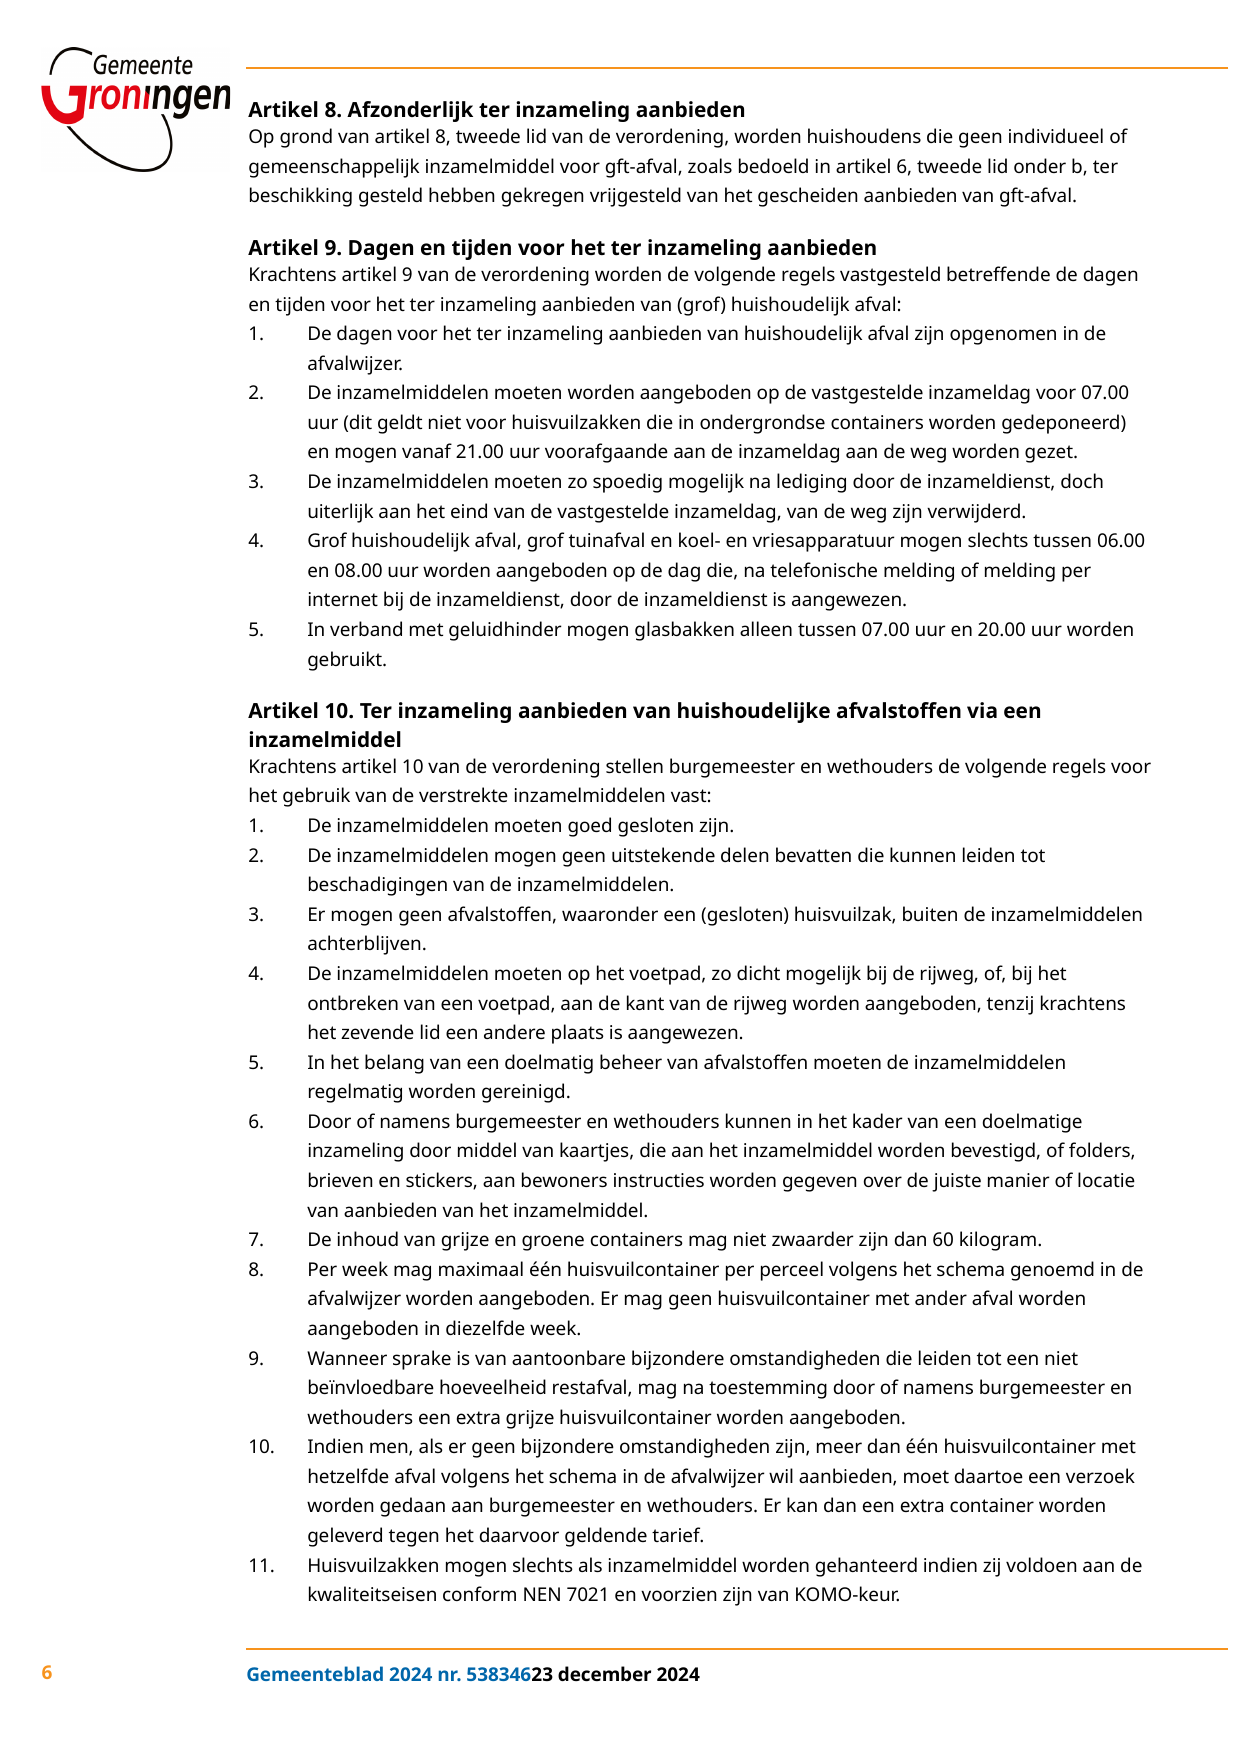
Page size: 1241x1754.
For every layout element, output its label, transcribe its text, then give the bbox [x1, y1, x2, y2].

list Grof huishoudelijk afval, grof tuinafval en koel- en vriesapparatuur mogen slechts tussen 06.00 en 08.00 uur worden aangeboden op de dag die, na telefonische melding of melding per internet bij de inzameldienst, door de inzameldienst is aangewezen. [248, 527, 1152, 612]
list De inzamelmiddelen moeten worden aangeboden op de vastgestelde inzameldag voor 07.00 uur (dit geldt niet voor huisvuilzakken die in ondergrondse containers worden gedeponeerd) en mogen vanaf 21.00 uur voorafgaande aan de inzameldag aan de weg worden gezet. [248, 379, 1152, 464]
list Per week mag maximaal één huisvuilcontainer per perceel volgens het schema genoemd in de afvalwijzer worden aangeboden. Er mag geen huisvuilcontainer met ander afval worden aangeboden in diezelfde week. [248, 1256, 1152, 1341]
text Krachtens artikel 10 van de verordening stellen burgemeester en wethouders de volgende regels voor het gebruik van de verstrekte inzamelmiddelen vast: [248, 753, 1152, 808]
list De inzamelmiddelen moeten op het voetpad, zo dicht mogelijk bij de rijweg, of, bij het ontbreken van een voetpad, aan de kant van de rijweg worden aangeboden, tenzij krachtens het zevende lid een andere plaats is aangewezen. [248, 960, 1152, 1045]
text Artikel 8. Afzonderlijk ter inzameling aanbieden [248, 95, 1152, 123]
list Huisvuilzakken mogen slechts als inzamelmiddel worden gehanteerd indien zij voldoen aan de kwaliteitseisen conform NEN 7021 en voorzien zijn van KOMO-keur. [248, 1552, 1152, 1607]
text Artikel 10. Ter inzameling aanbieden van huishoudelijke afvalstoffen via een inzamelmiddel [248, 696, 1152, 753]
list Wanneer sprake is van aantoonbare bijzondere omstandigheden die leiden tot een niet beïnvloedbare hoeveelheid restafval, mag na toestemming door of namens burgemeester en wethouders een extra grijze huisvuilcontainer worden aangeboden. [248, 1345, 1152, 1430]
list De dagen voor het ter inzameling aanbieden van huishoudelijk afval zijn opgenomen in de afvalwijzer. [248, 320, 1152, 376]
list De inzamelmiddelen mogen geen uitstekende delen bevatten die kunnen leiden tot beschadigingen van de inzamelmiddelen. [248, 842, 1152, 897]
picture [41, 47, 231, 172]
list In het belang van een doelmatig beheer van afvalstoffen moeten de inzamelmiddelen regelmatig worden gereinigd. [248, 1049, 1152, 1104]
list Indien men, als er geen bijzondere omstandigheden zijn, meer dan één huisvuilcontainer met hetzelfde afval volgens het schema in de afvalwijzer wil aanbieden, moet daartoe een verzoek worden gedaan aan burgemeester en wethouders. Er kan dan een extra container worden geleverd tegen het daarvoor geldende tarief. [248, 1433, 1152, 1548]
list Door of namens burgemeester en wethouders kunnen in het kader van een doelmatige inzameling door middel van kaartjes, die aan het inzamelmiddel worden bevestigd, of folders, brieven en stickers, aan bewoners instructies worden gegeven over de juiste manier of locatie van aanbieden van het inzamelmiddel. [248, 1108, 1152, 1223]
text Artikel 9. Dagen en tijden voor het ter inzameling aanbieden [248, 233, 1152, 261]
text Krachtens artikel 9 van de verordening worden de volgende regels vastgesteld betreffende de dagen en tijden voor het ter inzameling aanbieden van (grof) huishoudelijk afval: [248, 261, 1152, 317]
text Op grond van artikel 8, tweede lid van de verordening, worden huishoudens die geen individueel of gemeenschappelijk inzamelmiddel voor gft-afval, zoals bedoeld in artikel 6, tweede lid onder b, ter beschikking gesteld hebben gekregen vrijgesteld van het gescheiden aanbieden van gft-afval. [248, 123, 1152, 208]
list De inzamelmiddelen moeten zo spoedig mogelijk na lediging door de inzameldienst, doch uiterlijk aan het eind van de vastgestelde inzameldag, van de weg zijn verwijderd. [248, 468, 1152, 524]
list De inzamelmiddelen moeten goed gesloten zijn. [248, 812, 1152, 838]
list In verband met geluidhinder mogen glasbakken alleen tussen 07.00 uur en 20.00 uur worden gebruikt. [248, 616, 1152, 672]
list De inhoud van grijze en groene containers mag niet zwaarder zijn dan 60 kilogram. [248, 1226, 1152, 1252]
list Er mogen geen afvalstoffen, waaronder een (gesloten) huisvuilzak, buiten de inzamelmiddelen achterblijven. [248, 901, 1152, 956]
